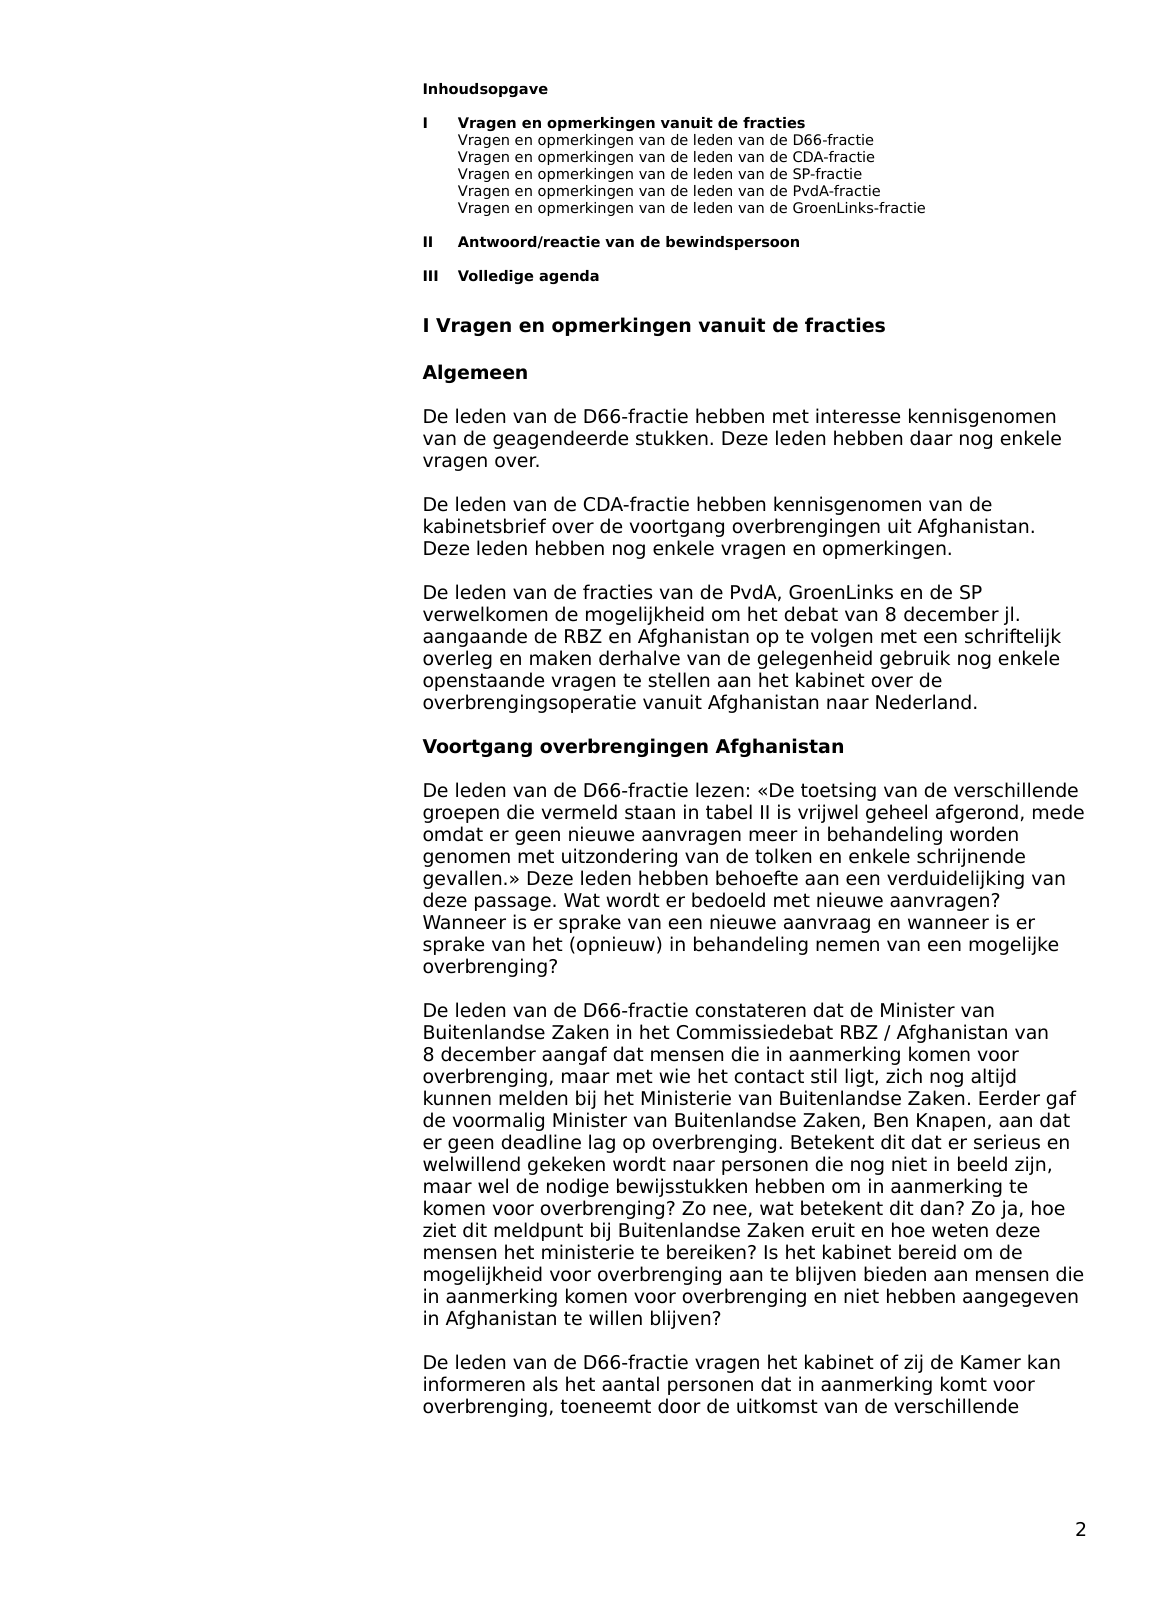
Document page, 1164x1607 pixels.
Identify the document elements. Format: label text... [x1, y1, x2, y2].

table_cell Antwoord/reactie van de bewindspersoon [452, 234, 1087, 251]
subtitle Voortgang overbrengingen Afghanistan [422, 736, 1087, 758]
table_cell [422, 132, 452, 149]
text De leden van de D66-fractie hebben met interesse kennisgenomen van de geagendeerde stukken. Deze leden hebben daar nog enkele vragen over. [422, 406, 1087, 472]
table_cell [452, 217, 1087, 234]
table_cell Vragen en opmerkingen van de leden van de D66-fractie [452, 132, 1087, 149]
table_cell [422, 183, 452, 200]
table_cell I [422, 115, 452, 132]
table_cell Vragen en opmerkingen vanuit de fracties [452, 115, 1087, 132]
table_cell [422, 217, 452, 234]
subtitle I Vragen en opmerkingen vanuit de fracties [422, 315, 1087, 337]
subtitle Algemeen [422, 362, 1087, 384]
text De leden van de D66-fractie constateren dat de Minister van Buitenlandse Zaken in het Commissiedebat RBZ / Afghanistan van 8 december aangaf dat mensen die in aanmerking komen voor overbrenging, maar met wie het contact stil ligt, zich nog altijd kunnen melden bij het Ministerie van Buitenlandse Zaken. Eerder gaf de voormalig Minister van Buitenlandse Zaken, Ben Knapen, aan dat er geen deadline lag op overbrenging. Betekent dit dat er serieus en welwillend gekeken wordt naar personen die nog niet in beeld zijn, maar wel de nodige bewijsstukken hebben om in aanmerking te komen voor overbrenging? Zo nee, wat betekent dit dan? Zo ja, hoe ziet dit meldpunt bij Buitenlandse Zaken eruit en hoe weten deze mensen het ministerie te bereiken? Is het kabinet bereid om de mogelijkheid voor overbrenging aan te blijven bieden aan mensen die in aanmerking komen voor overbrenging en niet hebben aangegeven in Afghanistan te willen blijven? [422, 1000, 1087, 1330]
table_cell [422, 149, 452, 166]
text De leden van de D66-fractie lezen: «De toetsing van de verschillende groepen die vermeld staan in tabel II is vrijwel geheel afgerond, mede omdat er geen nieuwe aanvragen meer in behandeling worden genomen met uitzondering van de tolken en enkele schrijnende gevallen.» Deze leden hebben behoefte aan een verduidelijking van deze passage. Wat wordt er bedoeld met nieuwe aanvragen? Wanneer is er sprake van een nieuwe aanvraag en wanneer is er sprake van het (opnieuw) in behandeling nemen van een mogelijke overbrenging? [422, 780, 1087, 978]
table_cell Vragen en opmerkingen van de leden van de GroenLinks-fractie [452, 200, 1087, 217]
table_cell [452, 98, 1087, 115]
table_header Inhoudsopgave [422, 81, 1087, 98]
table_cell [452, 251, 1087, 268]
table_cell II [422, 234, 452, 251]
table_cell Volledige agenda [452, 268, 1087, 285]
table_cell [422, 200, 452, 217]
table_cell III [422, 268, 452, 285]
table_cell [422, 251, 452, 268]
table_cell Vragen en opmerkingen van de leden van de CDA-fractie [452, 149, 1087, 166]
table_cell Vragen en opmerkingen van de leden van de SP-fractie [452, 166, 1087, 183]
table_cell [422, 98, 452, 115]
text De leden van de fracties van de PvdA, GroenLinks en de SP verwelkomen de mogelijkheid om het debat van 8 december jl. aangaande de RBZ en Afghanistan op te volgen met een schriftelijk overleg en maken derhalve van de gelegenheid gebruik nog enkele openstaande vragen te stellen aan het kabinet over de overbrengingsoperatie vanuit Afghanistan naar Nederland. [422, 582, 1087, 714]
table_cell Vragen en opmerkingen van de leden van de PvdA-fractie [452, 183, 1087, 200]
table_cell [422, 166, 452, 183]
text De leden van de CDA-fractie hebben kennisgenomen van de kabinetsbrief over de voortgang overbrengingen uit Afghanistan. Deze leden hebben nog enkele vragen en opmerkingen. [422, 494, 1087, 560]
text De leden van de D66-fractie vragen het kabinet of zij de Kamer kan informeren als het aantal personen dat in aanmerking komt voor overbrenging, toeneemt door de uitkomst van de verschillende [422, 1352, 1087, 1418]
